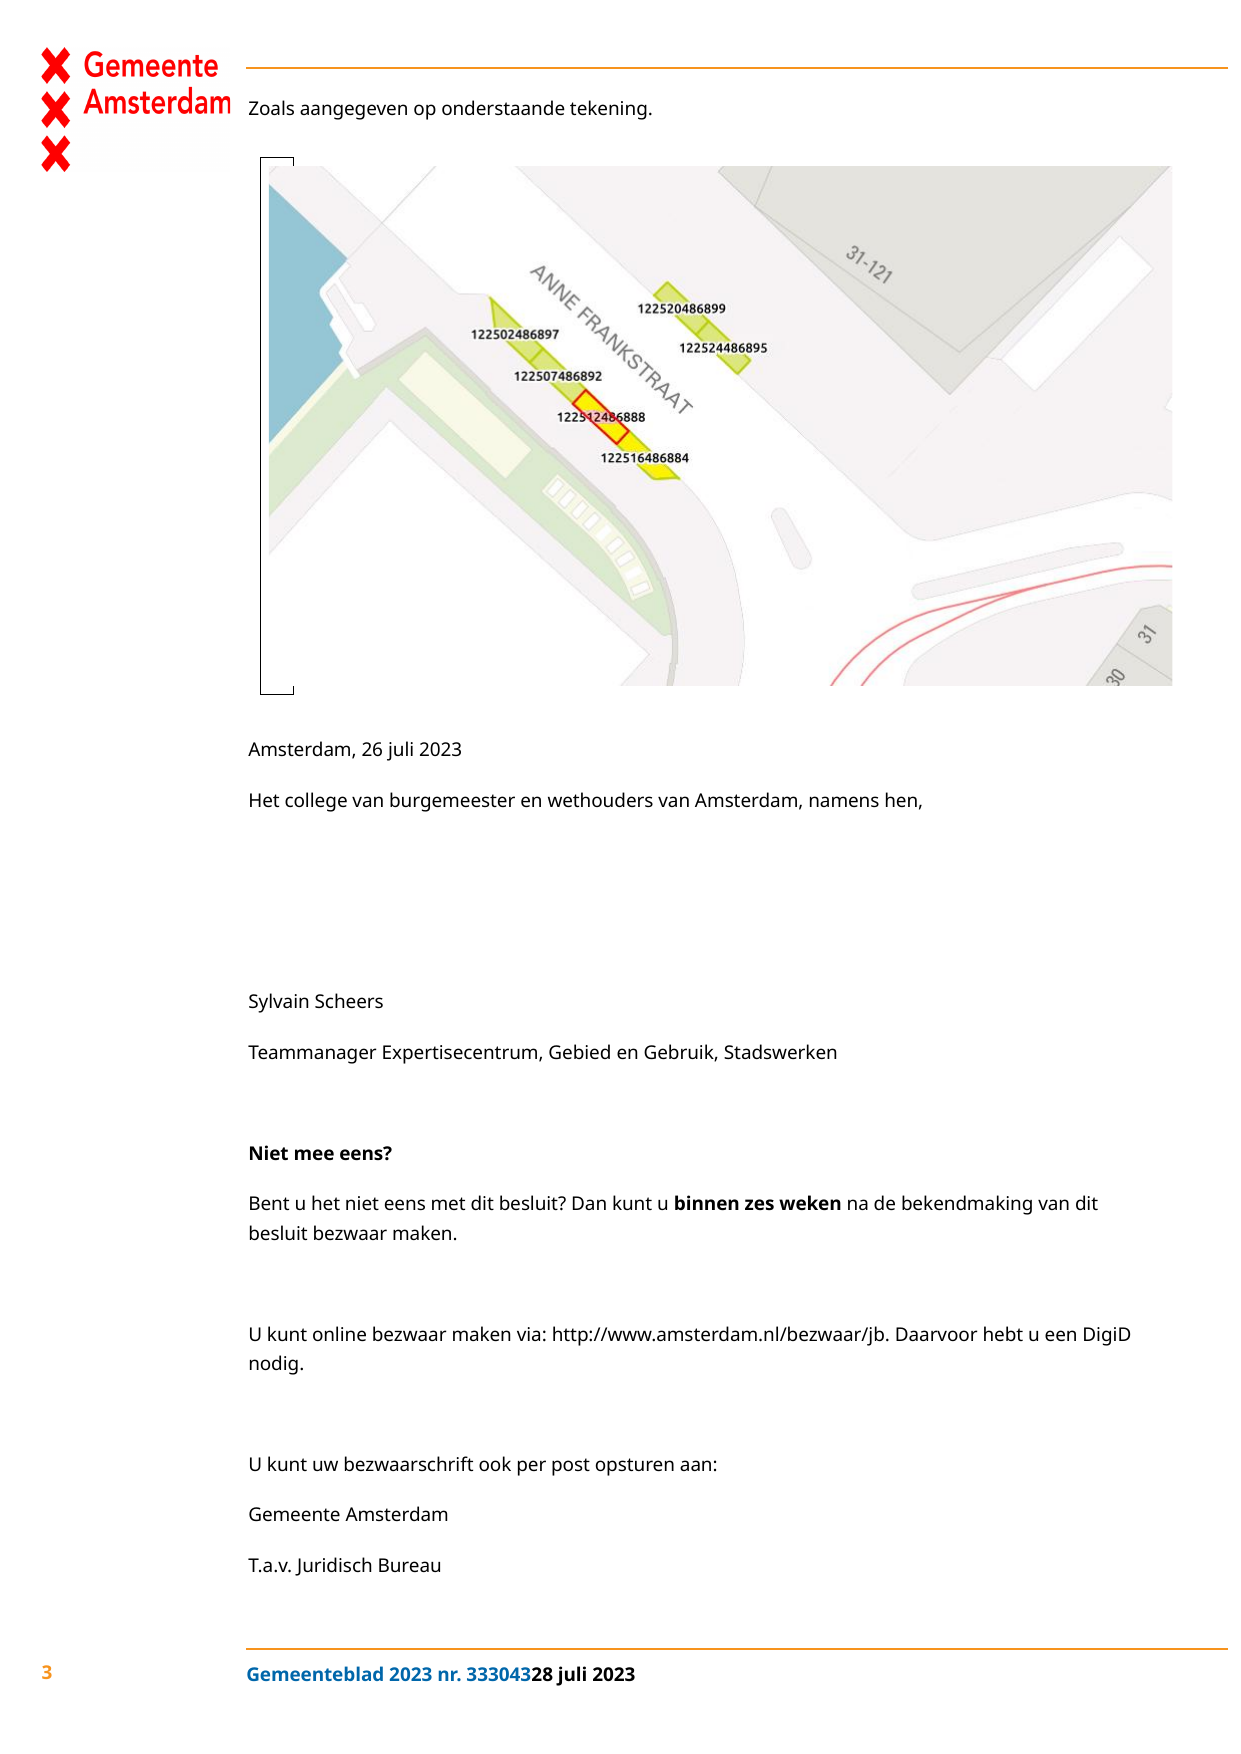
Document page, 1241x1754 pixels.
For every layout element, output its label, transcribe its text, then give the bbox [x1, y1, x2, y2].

text Niet mee eens? [248, 1140, 1152, 1166]
text Teammanager Expertisecentrum, Gebied en Gebruik, Stadswerken [248, 1039, 1152, 1065]
picture [268, 166, 1173, 686]
text Gemeente Amsterdam [248, 1502, 1152, 1527]
text Het college van burgemeester en wethouders van Amsterdam, namens hen, [248, 787, 1152, 813]
picture [41, 47, 231, 172]
text Bent u het niet eens met dit besluit? Dan kunt u binnen zes weken na de bekendmaking van dit besluit bezwaar maken. [248, 1190, 1152, 1246]
text Sylvain Scheers [248, 989, 1152, 1014]
text T.a.v. Juridisch Bureau [248, 1552, 1152, 1578]
text U kunt online bezwaar maken via: http://www.amsterdam.nl/bezwaar/jb. Daarvoor hebt u een DigiD nodig. [248, 1321, 1152, 1376]
text U kunt uw bezwaarschrift ook per post opsturen aan: [248, 1451, 1152, 1477]
text Zoals aangegeven op onderstaande tekening. [248, 95, 1152, 121]
text Amsterdam, 26 juli 2023 [248, 737, 1152, 762]
